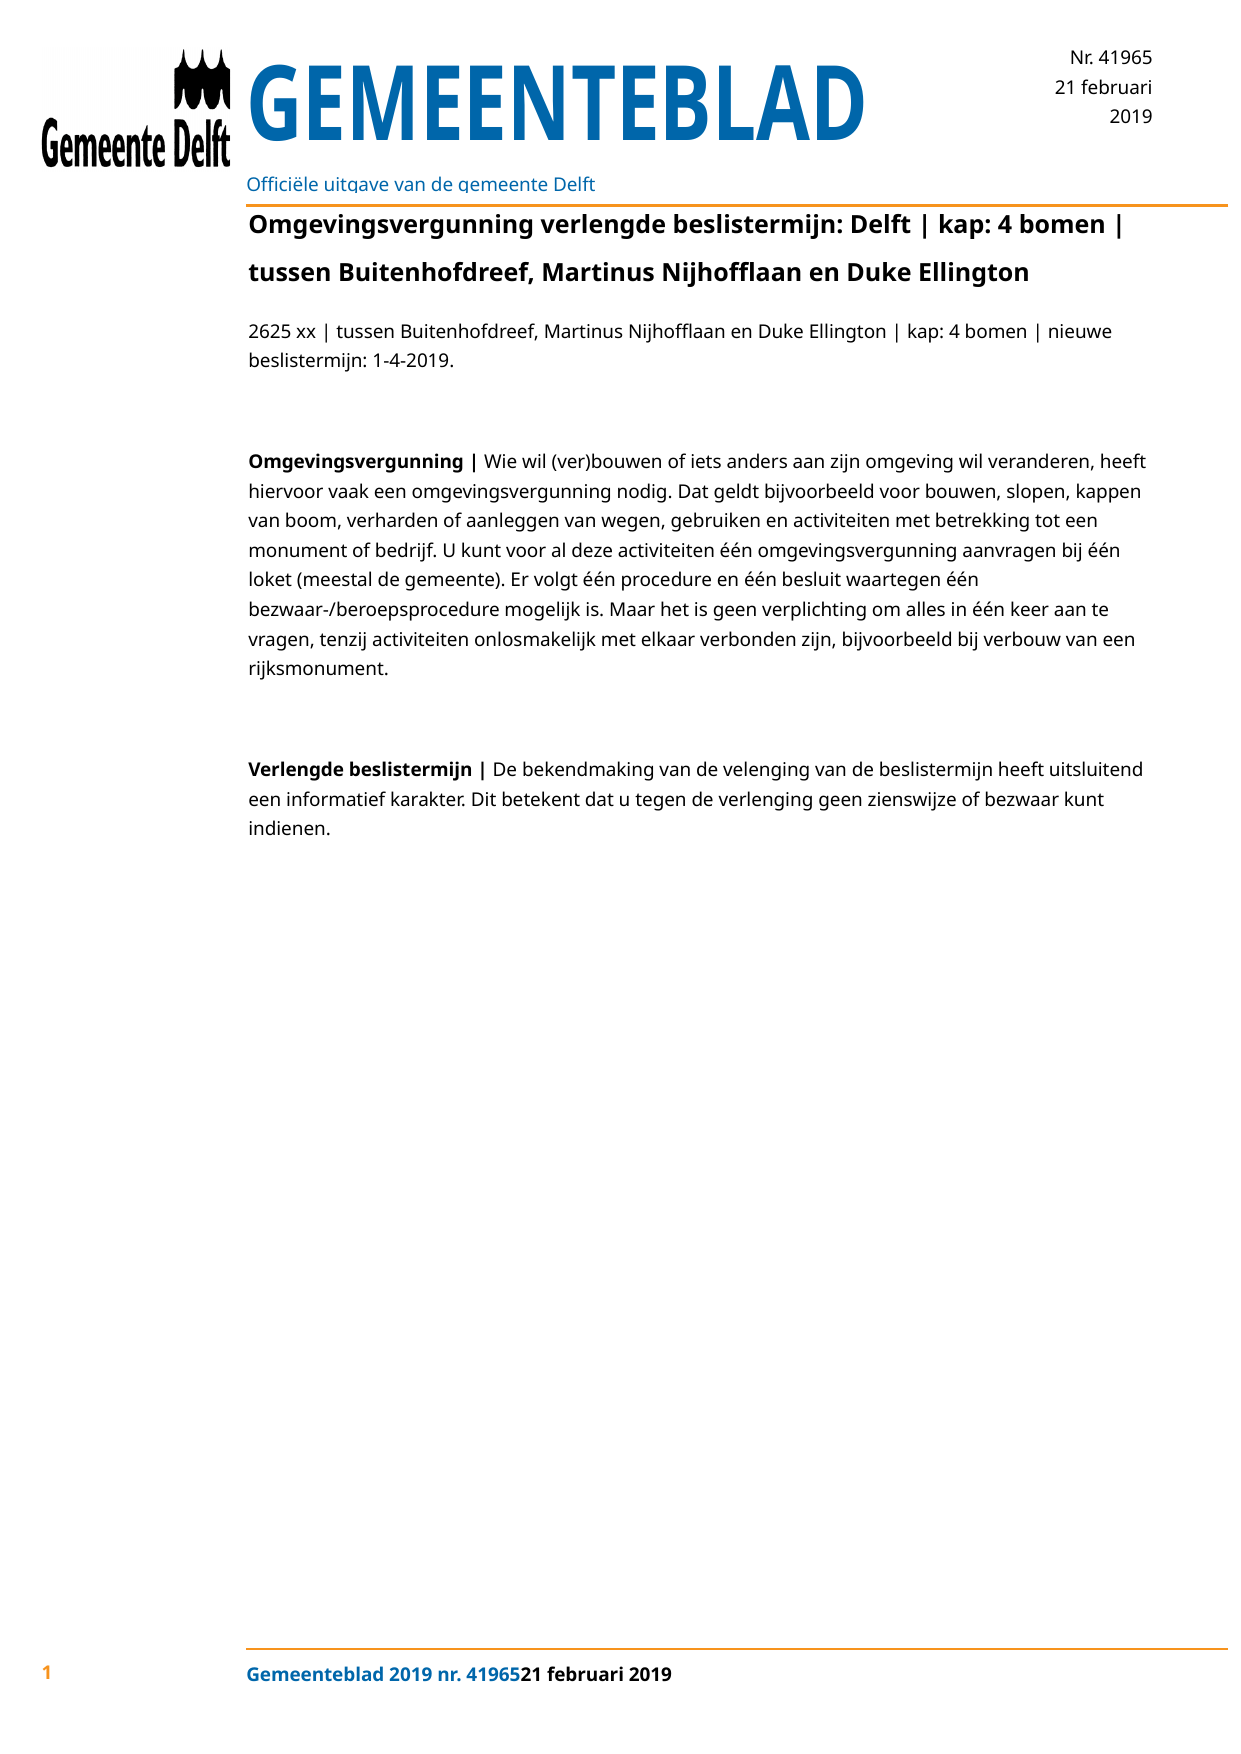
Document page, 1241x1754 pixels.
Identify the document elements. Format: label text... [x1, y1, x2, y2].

text Omgevingsvergunning verlengde beslistermijn: Delft | kap: 4 bomen | tussen Buitenhofdreef, Martinus Nijhofflaan en Duke Ellington [248, 207, 1152, 288]
text 2625 xx | tussen Buitenhofdreef, Martinus Nijhofflaan en Duke Ellington | kap: 4 bomen | nieuwe beslistermijn: 1-4-2019. [248, 318, 1152, 373]
picture [41, 47, 231, 172]
text Verlengde beslistermijn | De bekendmaking van de velenging van de beslistermijn heeft uitsluitend een informatief karakter. Dit betekent dat u tegen de verlenging geen zienswijze of bezwaar kunt indienen. [248, 756, 1152, 841]
text Omgevingsvergunning | Wie wil (ver)bouwen of iets anders aan zijn omgeving wil veranderen, heeft hiervoor vaak een omgevingsvergunning nodig. Dat geldt bijvoorbeeld voor bouwen, slopen, kappen van boom, verharden of aanleggen van wegen, gebruiken en activiteiten met betrekking tot een monument of bedrijf. U kunt voor al deze activiteiten één omgevingsvergunning aanvragen bij één loket (meestal de gemeente). Er volgt één procedure en één besluit waartegen één bezwaar-/beroepsprocedure mogelijk is. Maar het is geen verplichting om alles in één keer aan te vragen, tenzij activiteiten onlosmakelijk met elkaar verbonden zijn, bijvoorbeeld bij verbouw van een rijksmonument. [248, 448, 1152, 681]
